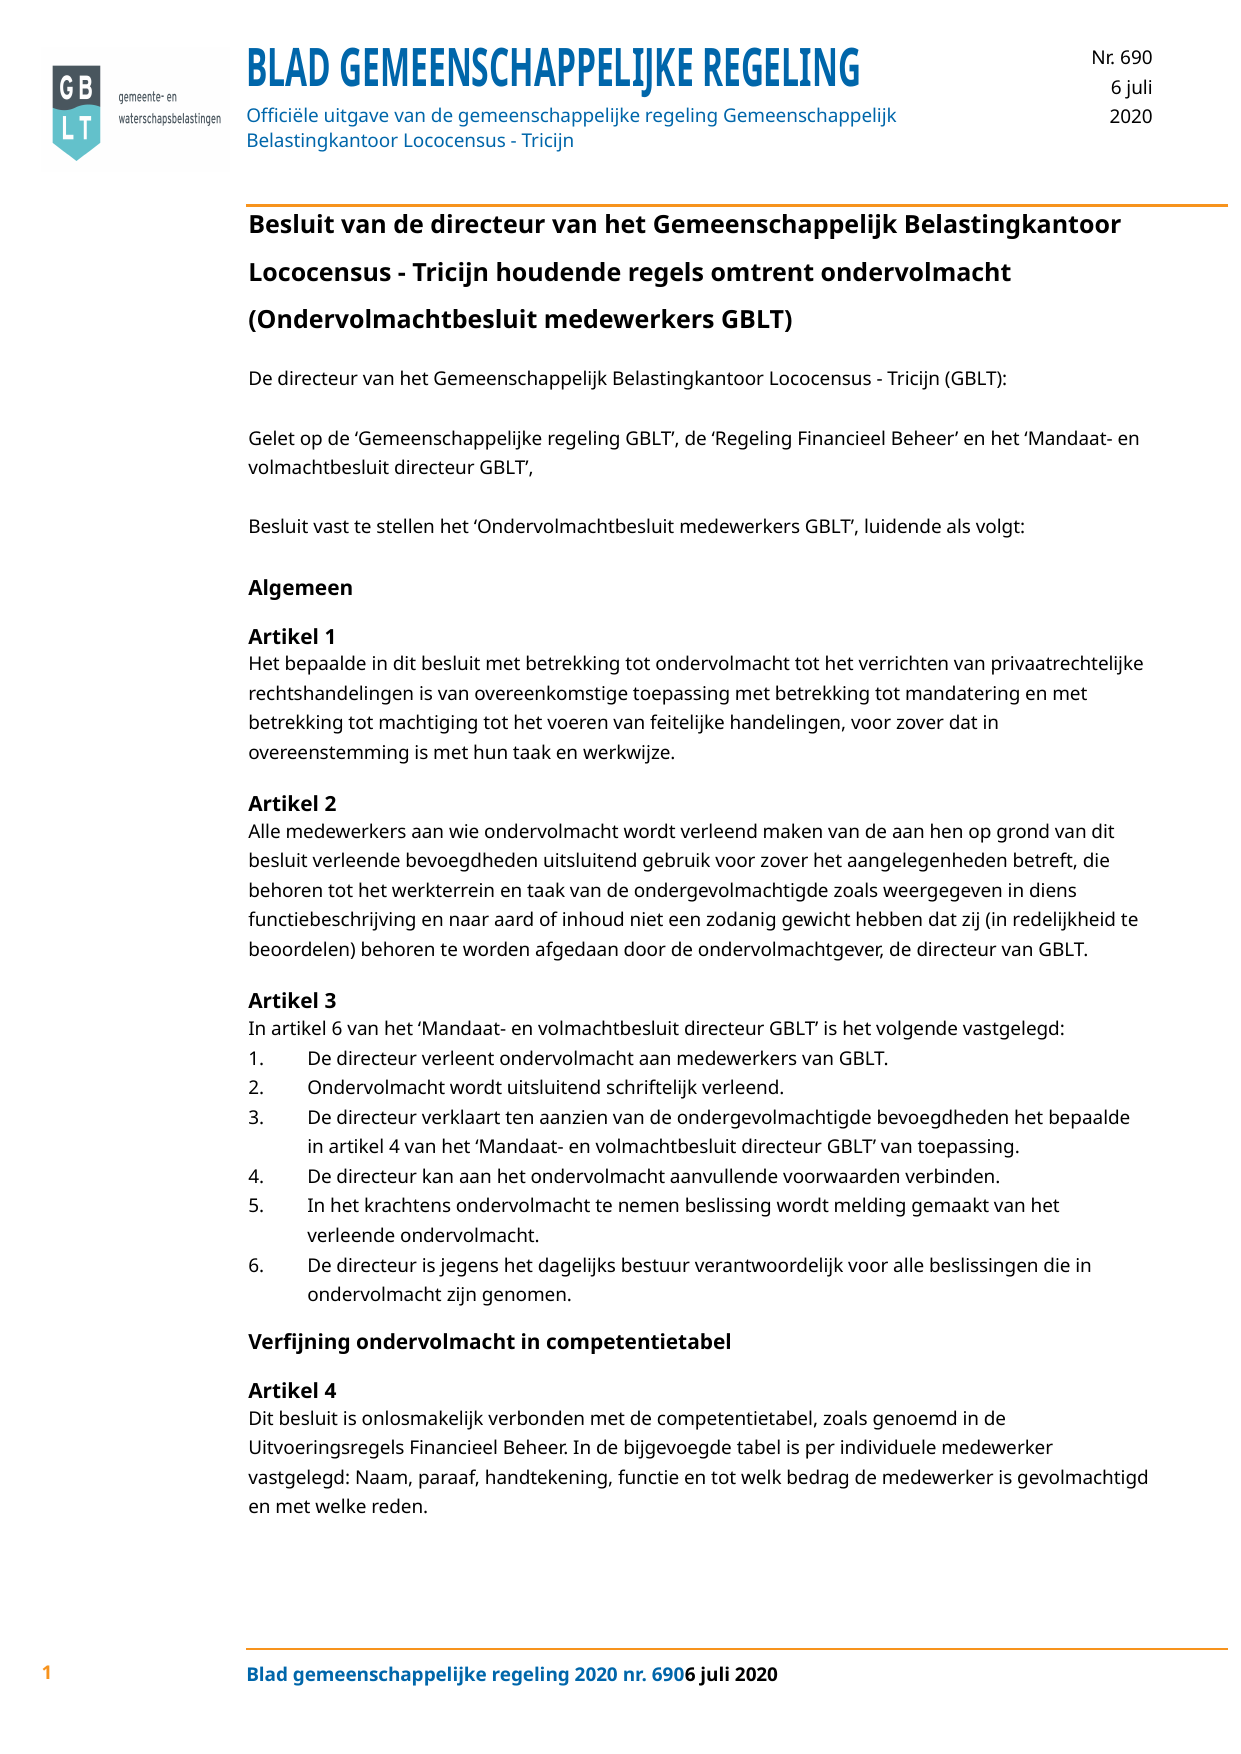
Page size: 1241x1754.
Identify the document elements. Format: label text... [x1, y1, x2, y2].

list De directeur is jegens het dagelijks bestuur verantwoordelijk voor alle beslissingen die in ondervolmacht zijn genomen. [248, 1252, 1152, 1307]
text Gelet op de ‘Gemeenschappelijke regeling GBLT’, de ‘Regeling Financieel Beheer’ en het ‘Mandaat- en volmachtbesluit directeur GBLT’, [248, 425, 1152, 480]
text Verfijning ondervolmacht in competentietabel [248, 1327, 1152, 1355]
text Alle medewerkers aan wie ondervolmacht wordt verleend maken van de aan hen op grond van dit besluit verleende bevoegdheden uitsluitend gebruik voor zover het aangelegenheden betreft, die behoren tot het werkterrein en taak van de ondergevolmachtigde zoals weergegeven in diens functiebeschrijving en naar aard of inhoud niet een zodanig gewicht hebben dat zij (in redelijkheid te beoordelen) behoren te worden afgedaan door de ondervolmachtgever, de directeur van GBLT. [248, 818, 1152, 962]
text Artikel 1 [248, 622, 1152, 650]
list De directeur verleent ondervolmacht aan medewerkers van GBLT. [248, 1045, 1152, 1070]
text Algemeen [248, 573, 1152, 601]
text De directeur van het Gemeenschappelijk Belastingkantoor Lococensus - Tricijn (GBLT): [248, 366, 1152, 391]
list De directeur kan aan het ondervolmacht aanvullende voorwaarden verbinden. [248, 1163, 1152, 1189]
text Besluit van de directeur van het Gemeenschappelijk Belastingkantoor Lococensus - Tricijn houdende regels omtrent ondervolmacht (Ondervolmachtbesluit medewerkers GBLT) [248, 207, 1152, 336]
list Ondervolmacht wordt uitsluitend schriftelijk verleend. [248, 1074, 1152, 1100]
list In het krachtens ondervolmacht te nemen beslissing wordt melding gemaakt van het verleende ondervolmacht. [248, 1193, 1152, 1248]
list De directeur verklaart ten aanzien van de ondergevolmachtigde bevoegdheden het bepaalde in artikel 4 van het ‘Mandaat- en volmachtbesluit directeur GBLT’ van toepassing. [248, 1104, 1152, 1159]
text Besluit vast te stellen het ‘Ondervolmachtbesluit medewerkers GBLT’, luidende als volgt: [248, 513, 1152, 539]
text Het bepaalde in dit besluit met betrekking tot ondervolmacht tot het verrichten van privaatrechtelijke rechtshandelingen is van overeenkomstige toepassing met betrekking tot mandatering en met betrekking tot machtiging tot het voeren van feitelijke handelingen, voor zover dat in overeenstemming is met hun taak en werkwijze. [248, 650, 1152, 765]
text Dit besluit is onlosmakelijk verbonden met de competentietabel, zoals genoemd in de Uitvoeringsregels Financieel Beheer. In de bijgevoegde tabel is per individuele medewerker vastgelegd: Naam, paraaf, handtekening, functie en tot welk bedrag de medewerker is gevolmachtigd en met welke reden. [248, 1405, 1152, 1519]
text Artikel 4 [248, 1376, 1152, 1405]
text Artikel 3 [248, 987, 1152, 1015]
text Artikel 2 [248, 789, 1152, 818]
picture [41, 47, 231, 172]
text In artikel 6 van het ‘Mandaat- en volmachtbesluit directeur GBLT’ is het volgende vastgelegd: [248, 1015, 1152, 1041]
